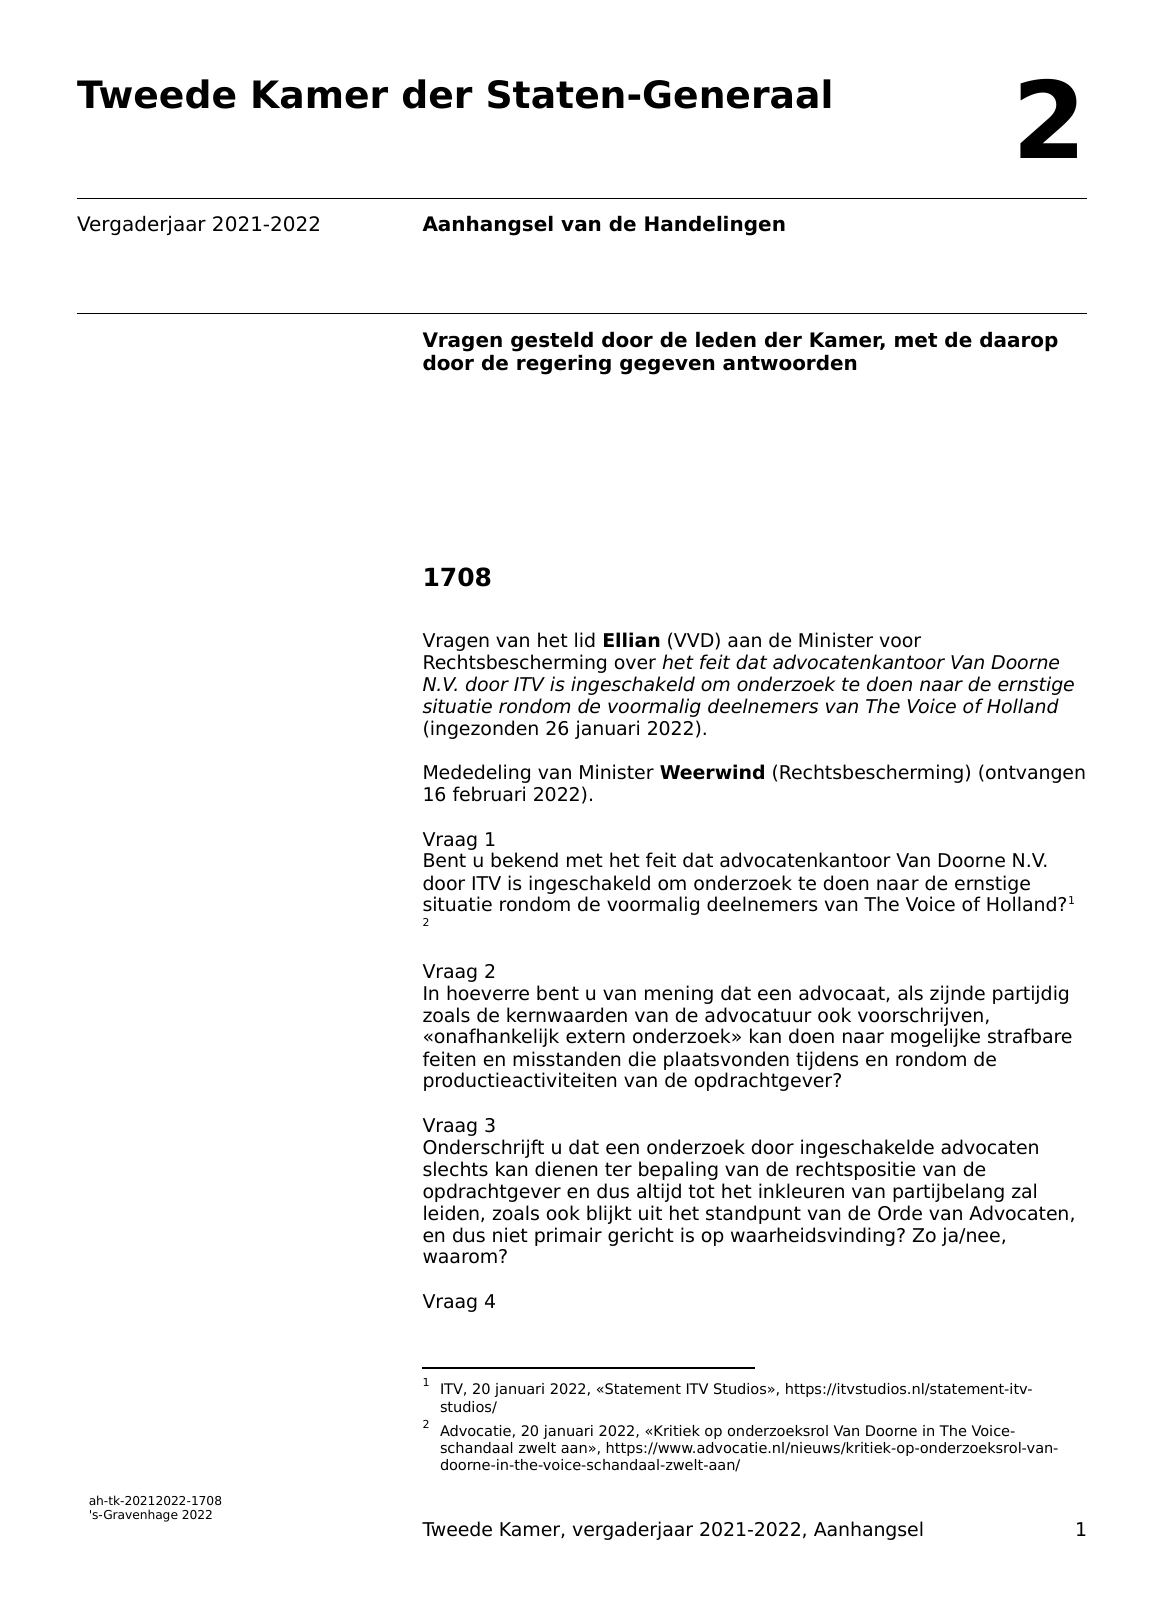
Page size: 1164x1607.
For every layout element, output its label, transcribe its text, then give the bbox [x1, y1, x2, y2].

text Advocatie, 20 januari 2022, «Kritiek op onderzoeksrol Van Doorne in The Voice-schandaal zwelt aan», https://www.advocatie.nl/nieuws/kritiek-op-onderzoeksrol-van-doorne-in-the-voice-schandaal-zwelt-aan/ [422, 1418, 1087, 1474]
text In hoeverre bent u van mening dat een advocaat, als zijnde partijdig zoals de kernwaarden van de advocatuur ook voorschrijven, «onafhankelijk extern onderzoek» kan doen naar mogelijke strafbare feiten en misstanden die plaatsvonden tijdens en rondom de productieactiviteiten van de opdrachtgever? [422, 982, 1087, 1092]
text ITV, 20 januari 2022, «Statement ITV Studios», https://itvstudios.nl/statement-itv-studios/ [422, 1377, 1087, 1416]
text Vraag 4 [422, 1291, 1087, 1313]
table_cell Vragen gesteld door de leden der Kamer, met de daarop door de regering gegeven antwoorden [422, 314, 1087, 375]
table_cell Aanhangsel van de Handelingen [422, 199, 1087, 313]
text Mededeling van Minister Weerwind (Rechtsbescherming) (ontvangen 16 februari 2022). [422, 762, 1087, 806]
text 's-Gravenhage 2022 [88, 1508, 323, 1522]
text 1708 [422, 563, 1087, 592]
text Bent u bekend met het feit dat advocatenkantoor Van Doorne N.V. door ITV is ingeschakeld om onderzoek te doen naar de ernstige situatie rondom de voormalig deelnemers van The Voice of Holland? [422, 850, 1087, 938]
text Vraag 2 [422, 961, 1087, 982]
text Vraag 1 [422, 828, 1087, 850]
text ah-tk-20212022-1708 [88, 1494, 323, 1508]
text Onderschrijft u dat een onderzoek door ingeschakelde advocaten slechts kan dienen ter bepaling van de rechtspositie van de opdrachtgever en dus altijd tot het inkleuren van partijbelang zal leiden, zoals ook blijkt uit het standpunt van de Orde van Advocaten, en dus niet primair gericht is op waarheidsvinding? Zo ja/nee, waarom? [422, 1137, 1087, 1268]
table_cell [77, 314, 422, 375]
text Vragen van het lid Ellian (VVD) aan de Minister voor Rechtsbescherming over het feit dat advocatenkantoor Van Doorne N.V. door ITV is ingeschakeld om onderzoek te doen naar de ernstige situatie rondom de voormalig deelnemers van The Voice of Holland (ingezonden 26 januari 2022). [422, 630, 1087, 740]
table_header Tweede Kamer der Staten-Generaal [77, 59, 886, 198]
table_header 2 [886, 59, 1087, 198]
text Vraag 3 [422, 1114, 1087, 1137]
table_cell Vergaderjaar 2021-2022 [77, 199, 422, 313]
